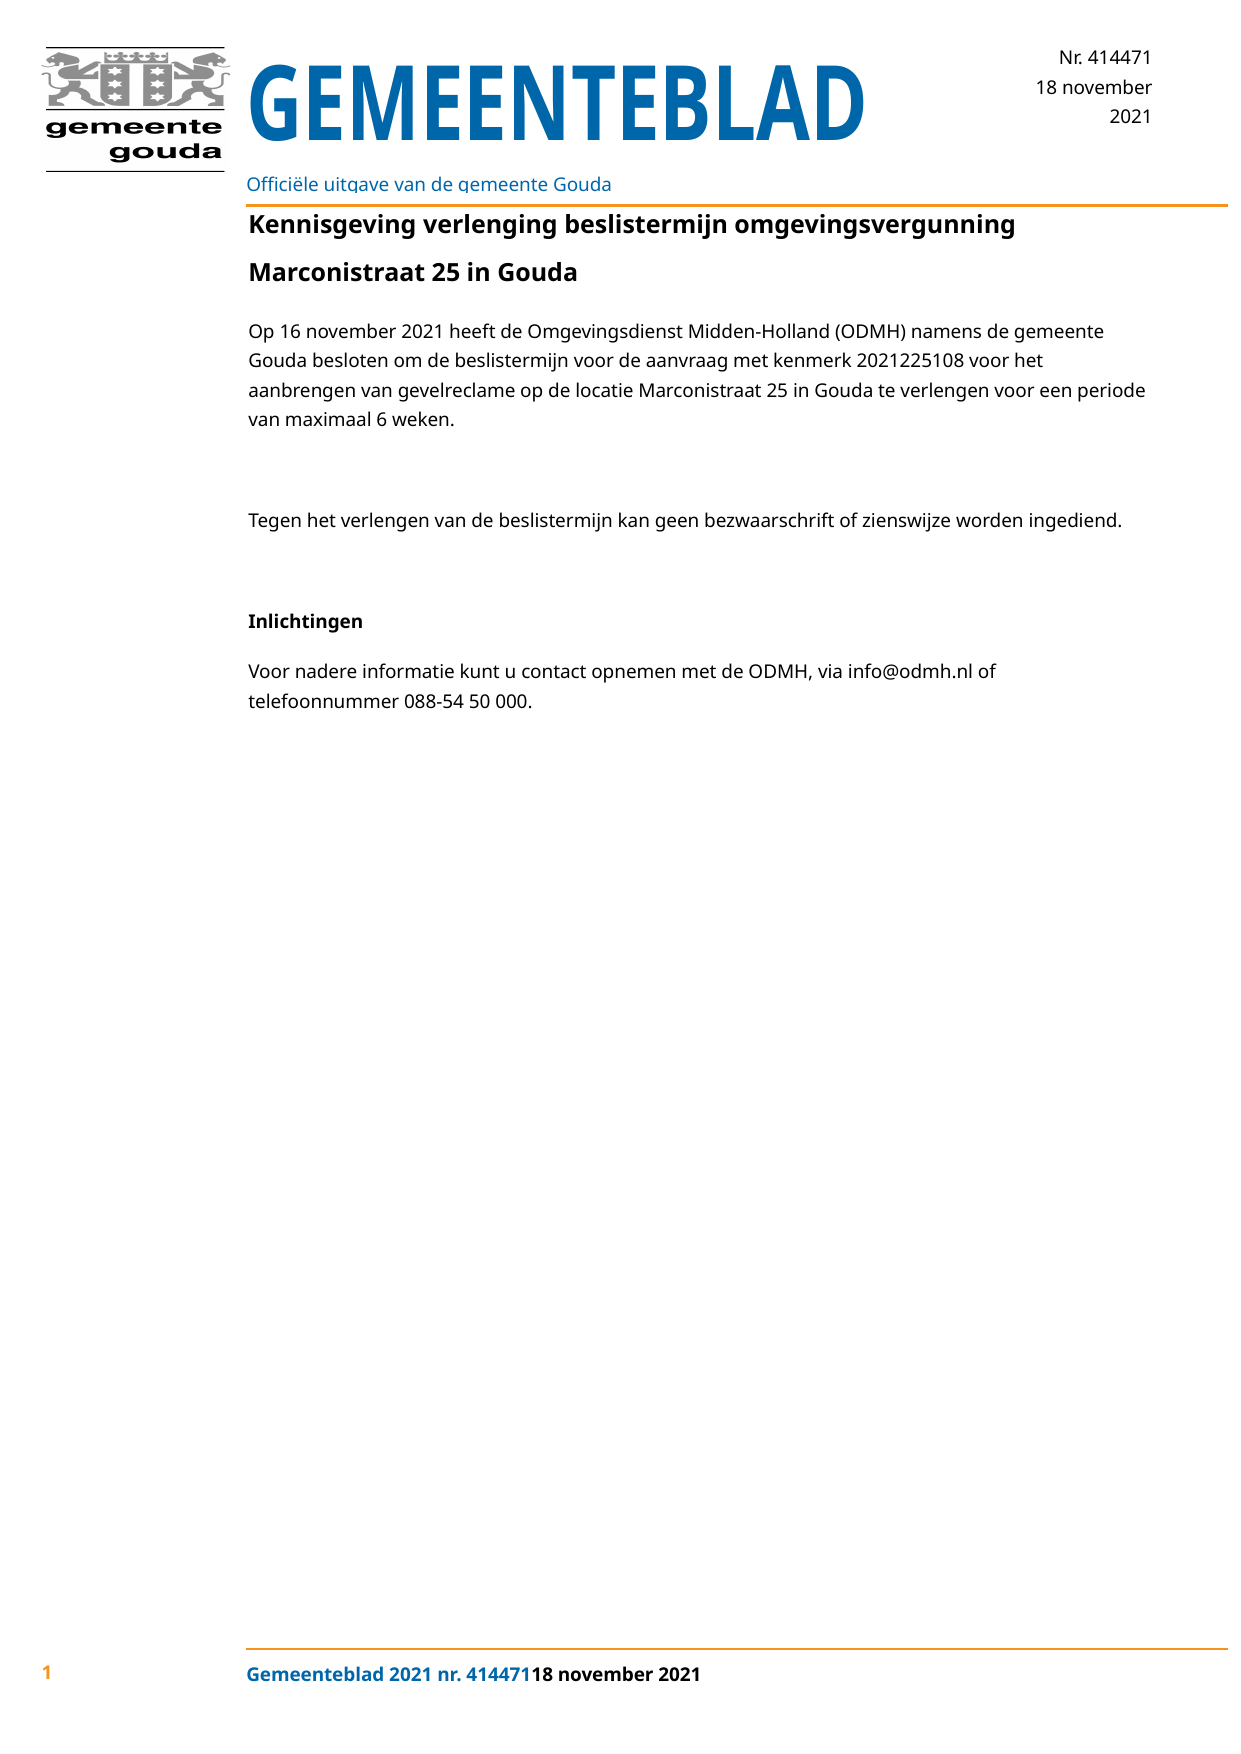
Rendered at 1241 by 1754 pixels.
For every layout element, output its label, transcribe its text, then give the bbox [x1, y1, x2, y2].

text Voor nadere informatie kunt u contact opnemen met de ODMH, via info@odmh.nl of telefoonnummer 088-54 50 000. [248, 659, 1152, 714]
picture [41, 47, 231, 172]
text Op 16 november 2021 heeft de Omgevingsdienst Midden-Holland (ODMH) namens de gemeente Gouda besloten om de beslistermijn voor de aanvraag met kenmerk 2021225108 voor het aanbrengen van gevelreclame op de locatie Marconistraat 25 in Gouda te verlengen voor een periode van maximaal 6 weken. [248, 318, 1152, 432]
text Inlichtingen [248, 608, 1152, 634]
text Kennisgeving verlenging beslistermijn omgevingsvergunning Marconistraat 25 in Gouda [248, 207, 1152, 288]
text Tegen het verlengen van de beslistermijn kan geen bezwaarschrift of zienswijze worden ingediend. [248, 507, 1152, 533]
